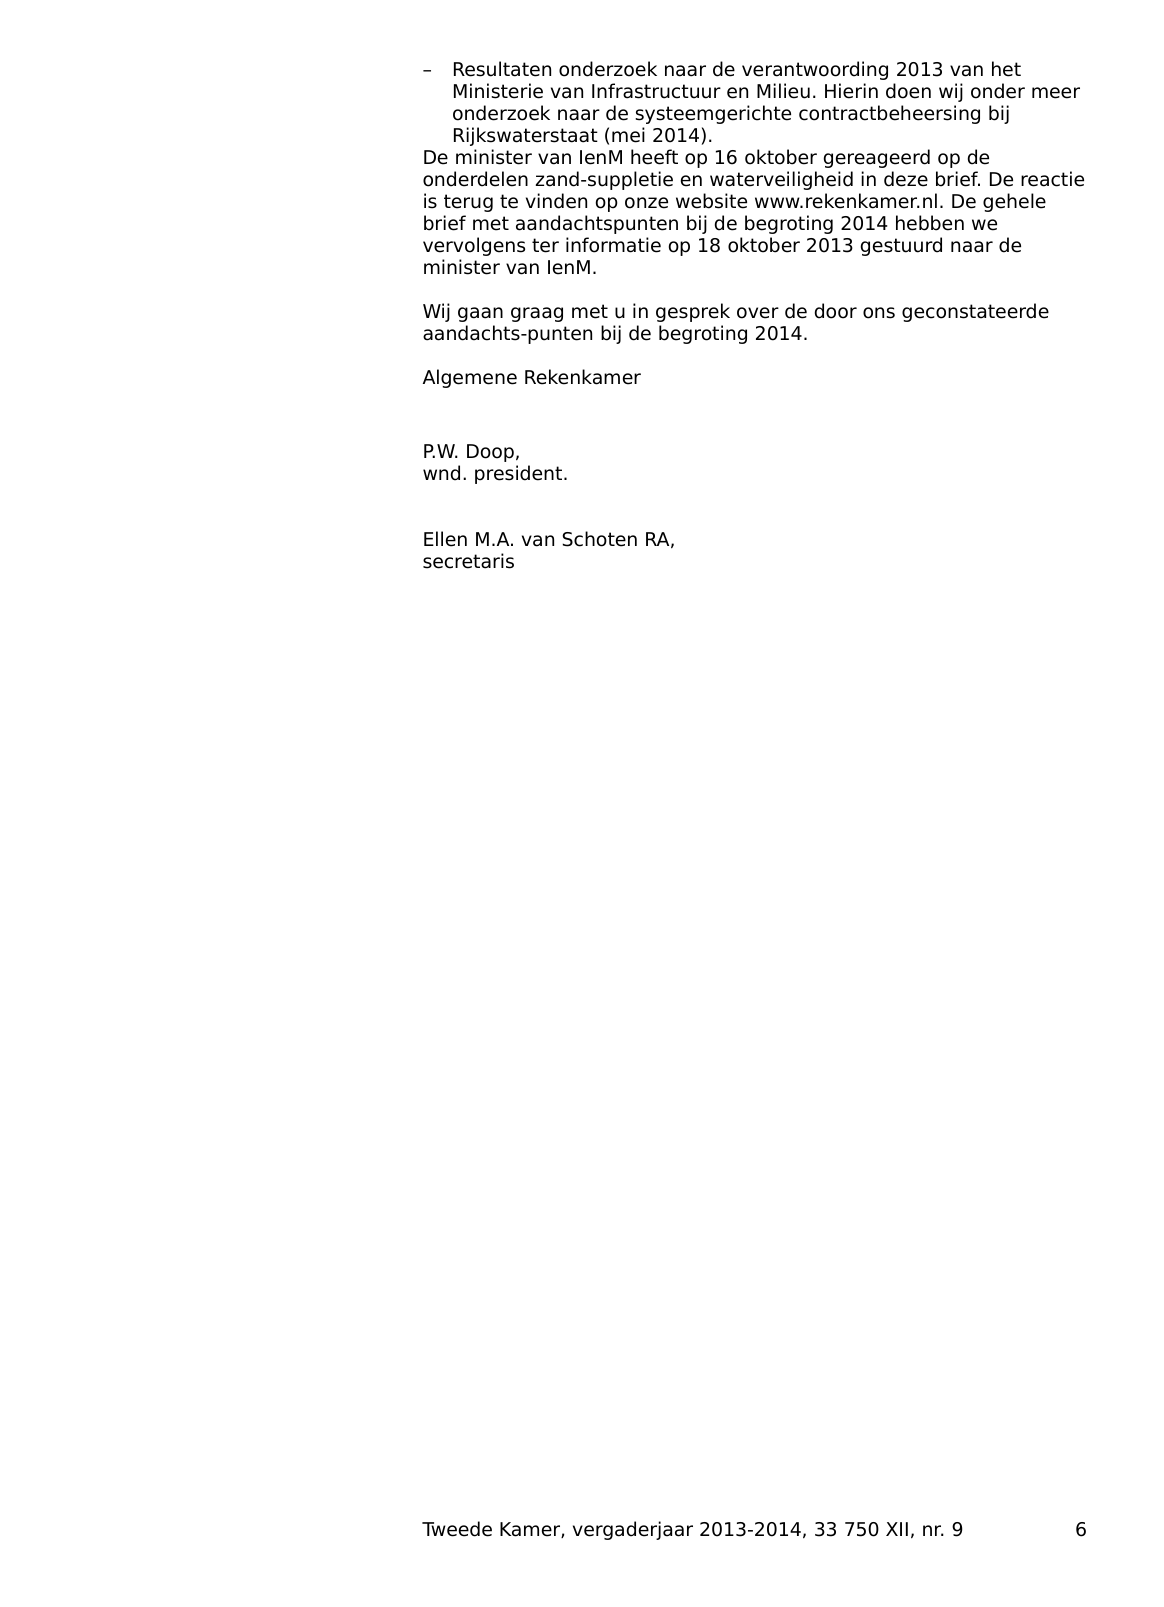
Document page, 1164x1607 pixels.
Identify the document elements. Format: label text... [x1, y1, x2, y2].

text Ellen M.A. van Schoten RA, secretaris [422, 507, 1087, 573]
text Wij gaan graag met u in gesprek over de door ons geconstateerde aandachts-punten bij de begroting 2014. [422, 301, 1087, 345]
text P.W. Doop, wnd. president. [422, 419, 1087, 485]
text – Resultaten onderzoek naar de verantwoording 2013 van het Ministerie van Infrastructuur en Milieu. Hierin doen wij onder meer onderzoek naar de systeemgerichte contractbeheersing bij Rijkswaterstaat (mei 2014). [422, 59, 1087, 147]
text De minister van IenM heeft op 16 oktober gereageerd op de onderdelen zand-suppletie en waterveiligheid in deze brief. De reactie is terug te vinden op onze website www.rekenkamer.nl. De gehele brief met aandachtspunten bij de begroting 2014 hebben we vervolgens ter informatie op 18 oktober 2013 gestuurd naar de minister van IenM. [422, 147, 1087, 279]
text Algemene Rekenkamer [422, 367, 1087, 389]
